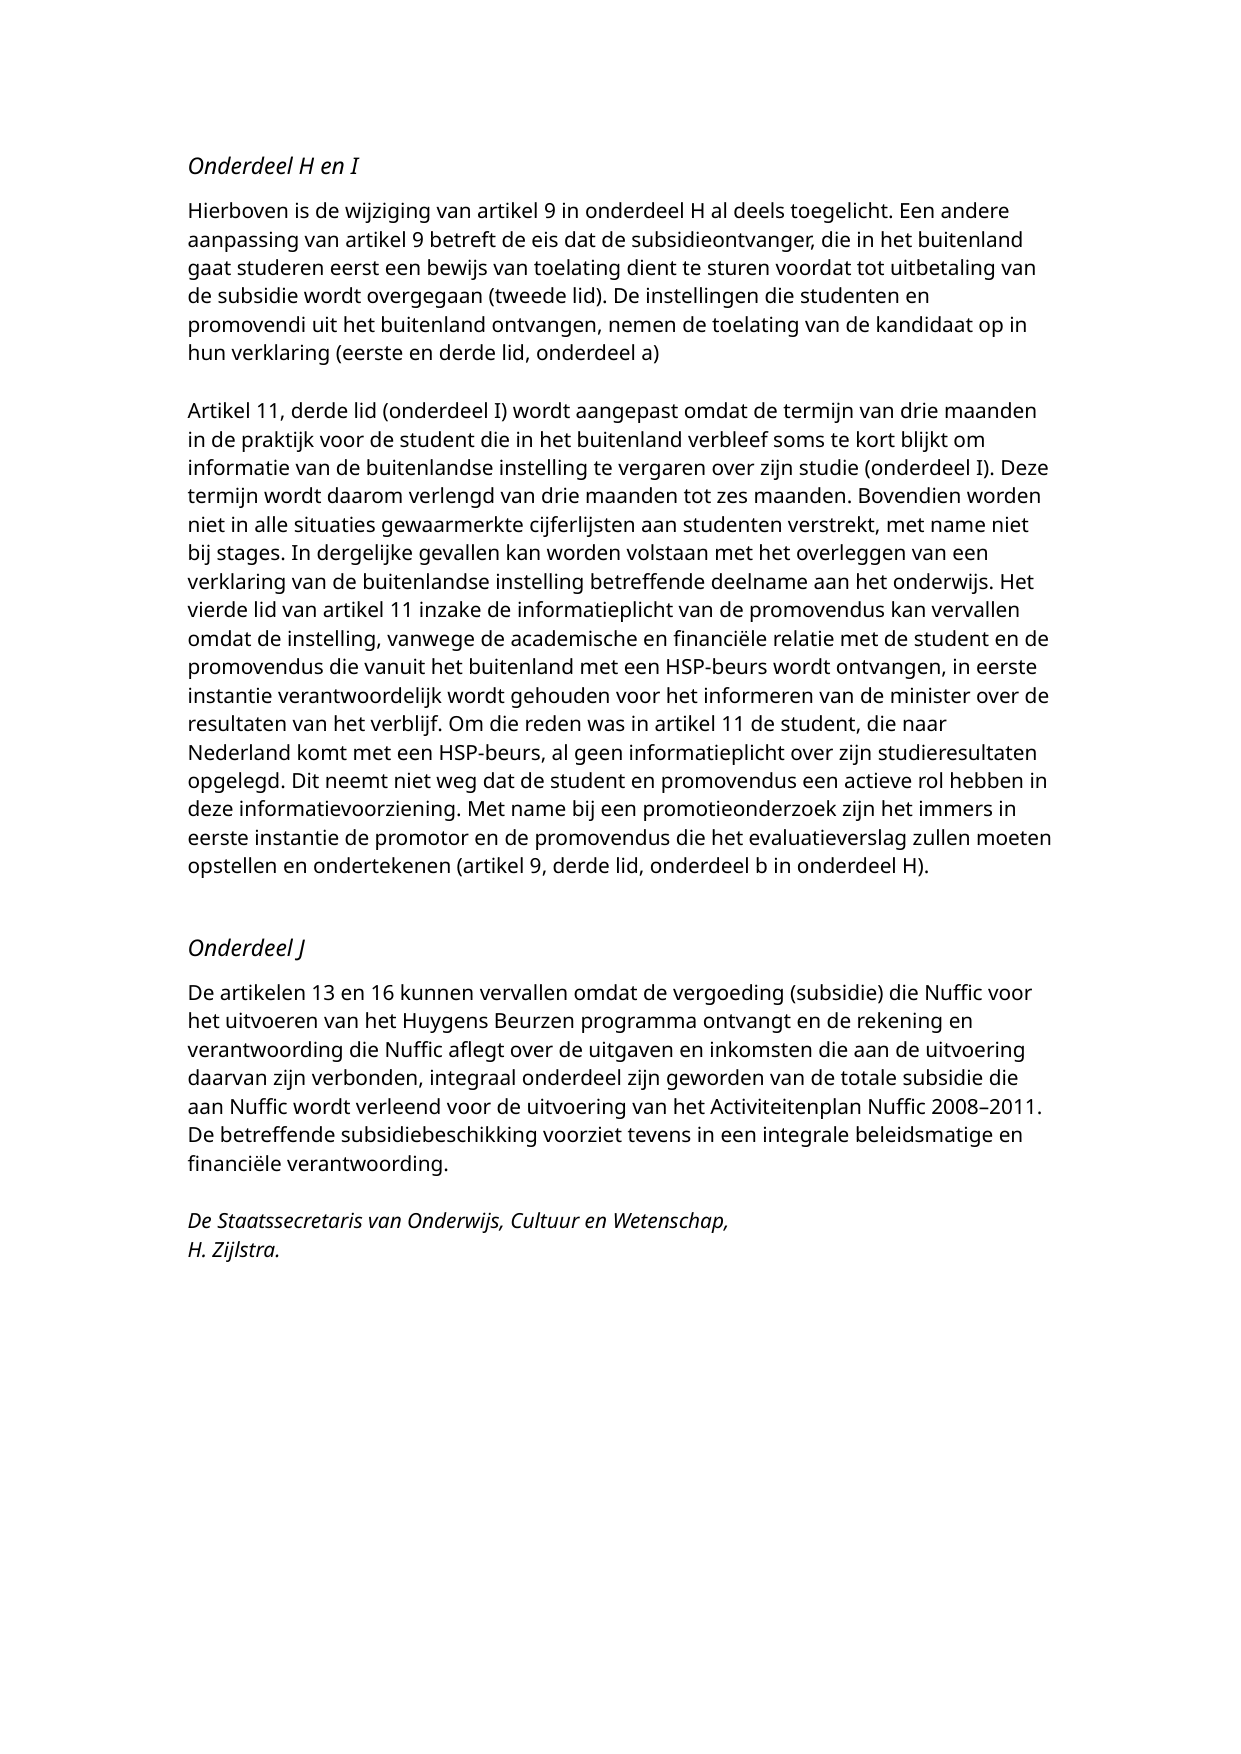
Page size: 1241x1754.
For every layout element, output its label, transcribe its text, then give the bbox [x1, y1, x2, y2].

text H. Zijlstra. [187, 1235, 1053, 1263]
subtitle Onderdeel H en I [187, 150, 1053, 181]
text Artikel 11, derde lid (onderdeel I) wordt aangepast omdat de termijn van drie maanden in de praktijk voor de student die in het buitenland verbleef soms te kort blijkt om informatie van de buitenlandse instelling te vergaren over zijn studie (onderdeel I). Deze termijn wordt daarom verlengd van drie maanden tot zes maanden. Bovendien worden niet in alle situaties gewaarmerkte cijferlijsten aan studenten verstrekt, met name niet bij stages. In dergelijke gevallen kan worden volstaan met het overleggen van een verklaring van de buitenlandse instelling betreffende deelname aan het onderwijs. Het vierde lid van artikel 11 inzake de informatieplicht van de promovendus kan vervallen omdat de instelling, vanwege de academische en financiële relatie met de student en de promovendus die vanuit het buitenland met een HSP-beurs wordt ontvangen, in eerste instantie verantwoordelijk wordt gehouden voor het informeren van de minister over de resultaten van het verblijf. Om die reden was in artikel 11 de student, die naar Nederland komt met een HSP-beurs, al geen informatieplicht over zijn studieresultaten opgelegd. Dit neemt niet weg dat de student en promovendus een actieve rol hebben in deze informatievoorziening. Met name bij een promotieonderzoek zijn het immers in eerste instantie de promotor en de promovendus die het evaluatieverslag zullen moeten opstellen en ondertekenen (artikel 9, derde lid, onderdeel b in onderdeel H). [187, 396, 1053, 880]
text De artikelen 13 en 16 kunnen vervallen omdat de vergoeding (subsidie) die Nuffic voor het uitvoeren van het Huygens Beurzen programma ontvangt en de rekening en verantwoording die Nuffic aflegt over de uitgaven en inkomsten die aan de uitvoering daarvan zijn verbonden, integraal onderdeel zijn geworden van de totale subsidie die aan Nuffic wordt verleend voor de uitvoering van het Activiteitenplan Nuffic 2008–2011. De betreffende subsidiebeschikking voorziet tevens in een integrale beleidsmatige en financiële verantwoording. [187, 978, 1053, 1177]
text Hierboven is de wijziging van artikel 9 in onderdeel H al deels toegelicht. Een andere aanpassing van artikel 9 betreft de eis dat de subsidieontvanger, die in het buitenland gaat studeren eerst een bewijs van toelating dient te sturen voordat tot uitbetaling van de subsidie wordt overgegaan (tweede lid). De instellingen die studenten en promovendi uit het buitenland ontvangen, nemen de toelating van de kandidaat op in hun verklaring (eerste en derde lid, onderdeel a) [187, 196, 1053, 367]
subtitle Onderdeel J [187, 932, 1053, 963]
text De Staatssecretaris van Onderwijs, Cultuur en Wetenschap, [187, 1207, 1053, 1235]
